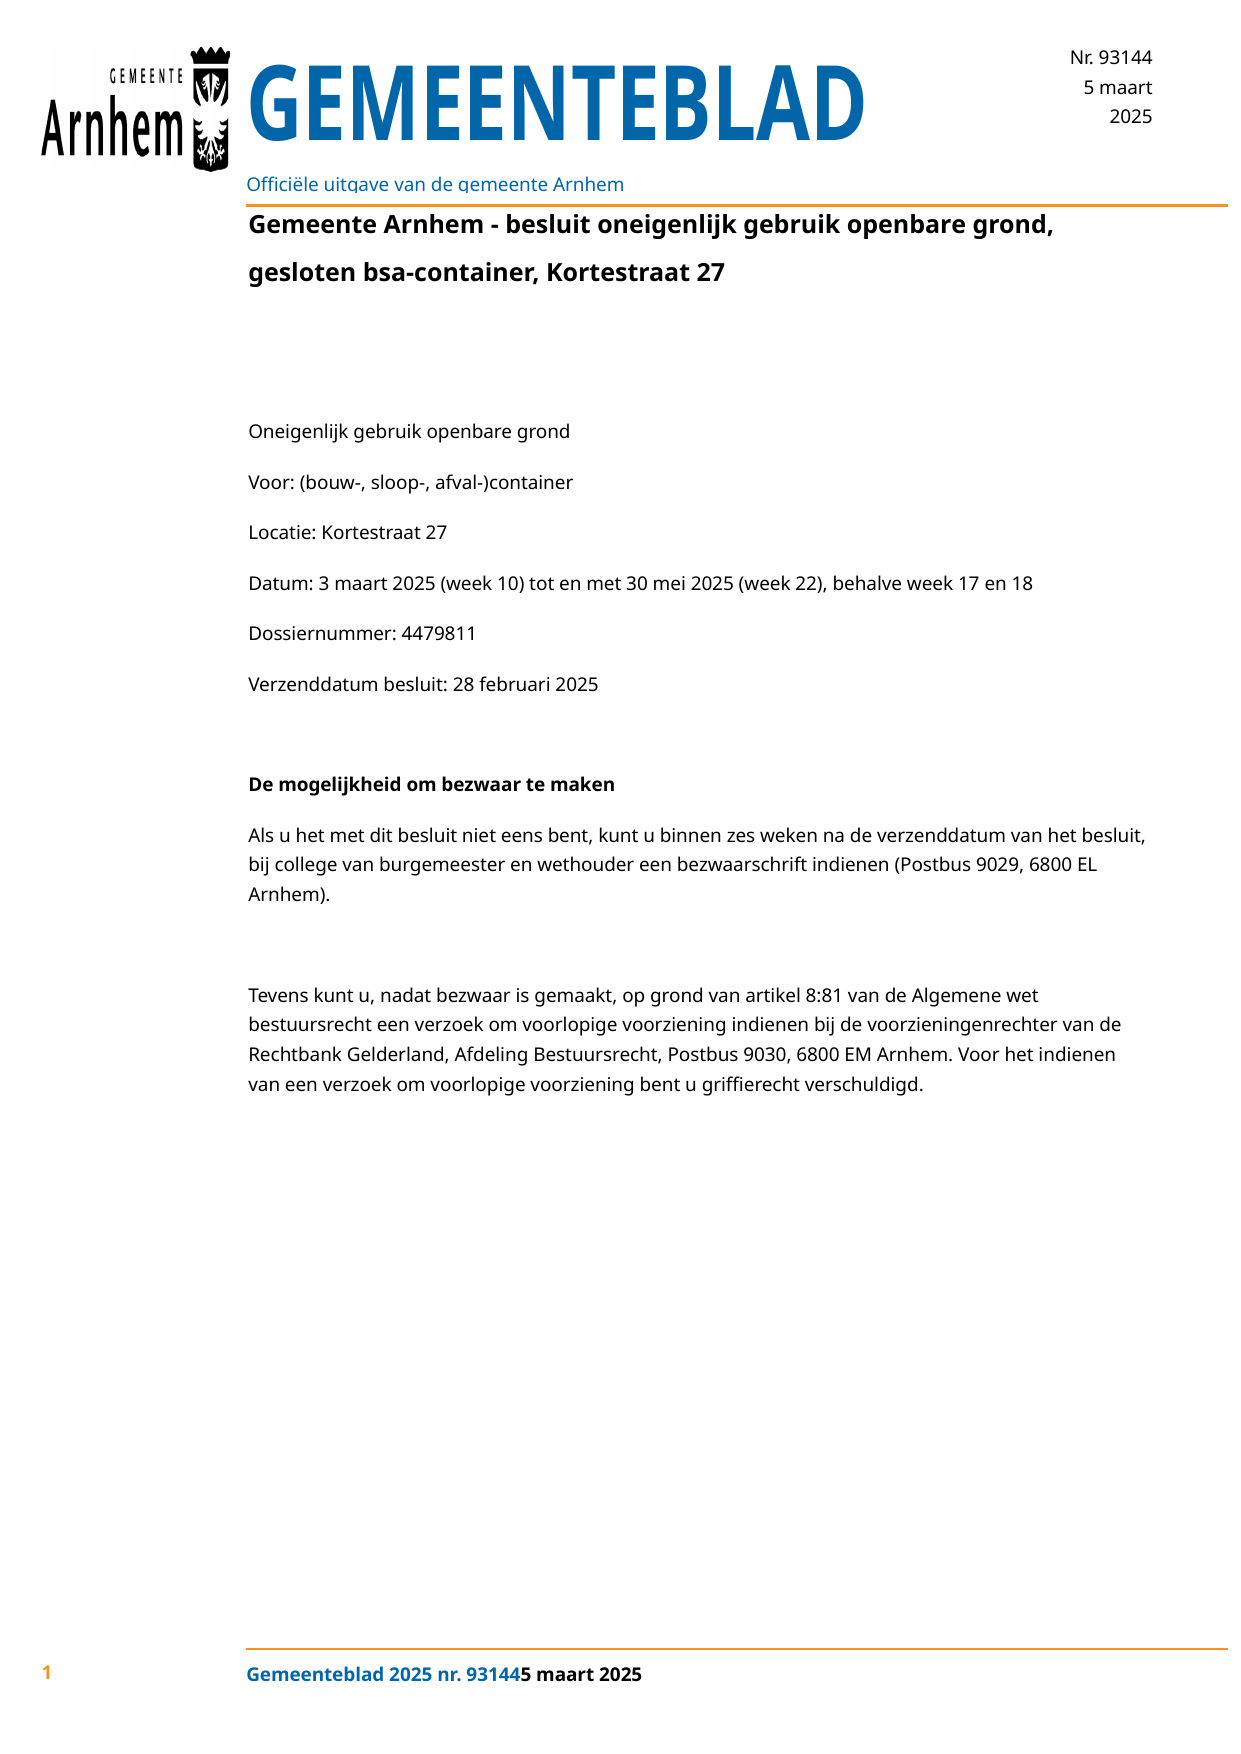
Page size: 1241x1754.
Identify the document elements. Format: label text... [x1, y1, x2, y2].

text Dossiernummer: 4479811 [248, 620, 1152, 646]
text Locatie: Kortestraat 27 [248, 519, 1152, 545]
text Voor: (bouw-, sloop-, afval-)container [248, 469, 1152, 495]
text De mogelijkheid om bezwaar te maken [248, 772, 1152, 797]
text Als u het met dit besluit niet eens bent, kunt u binnen zes weken na de verzenddatum van het besluit, bij college van burgemeester en wethouder een bezwaarschrift indienen (Postbus 9029, 6800 EL Arnhem). [248, 822, 1152, 907]
text Tevens kunt u, nadat bezwaar is gemaakt, op grond van artikel 8:81 van de Algemene wet bestuursrecht een verzoek om voorlopige voorziening indienen bij de voorzieningenrechter van de Rechtbank Gelderland, Afdeling Bestuursrecht, Postbus 9030, 6800 EM Arnhem. Voor het indienen van een verzoek om voorlopige voorziening bent u griffierecht verschuldigd. [248, 982, 1152, 1097]
text Datum: 3 maart 2025 (week 10) tot en met 30 mei 2025 (week 22), behalve week 17 en 18 [248, 570, 1152, 596]
picture [41, 47, 231, 172]
text Oneigenlijk gebruik openbare grond [248, 419, 1152, 444]
text Verzenddatum besluit: 28 februari 2025 [248, 671, 1152, 697]
text Gemeente Arnhem - besluit oneigenlijk gebruik openbare grond, gesloten bsa-container, Kortestraat 27 [248, 207, 1152, 288]
